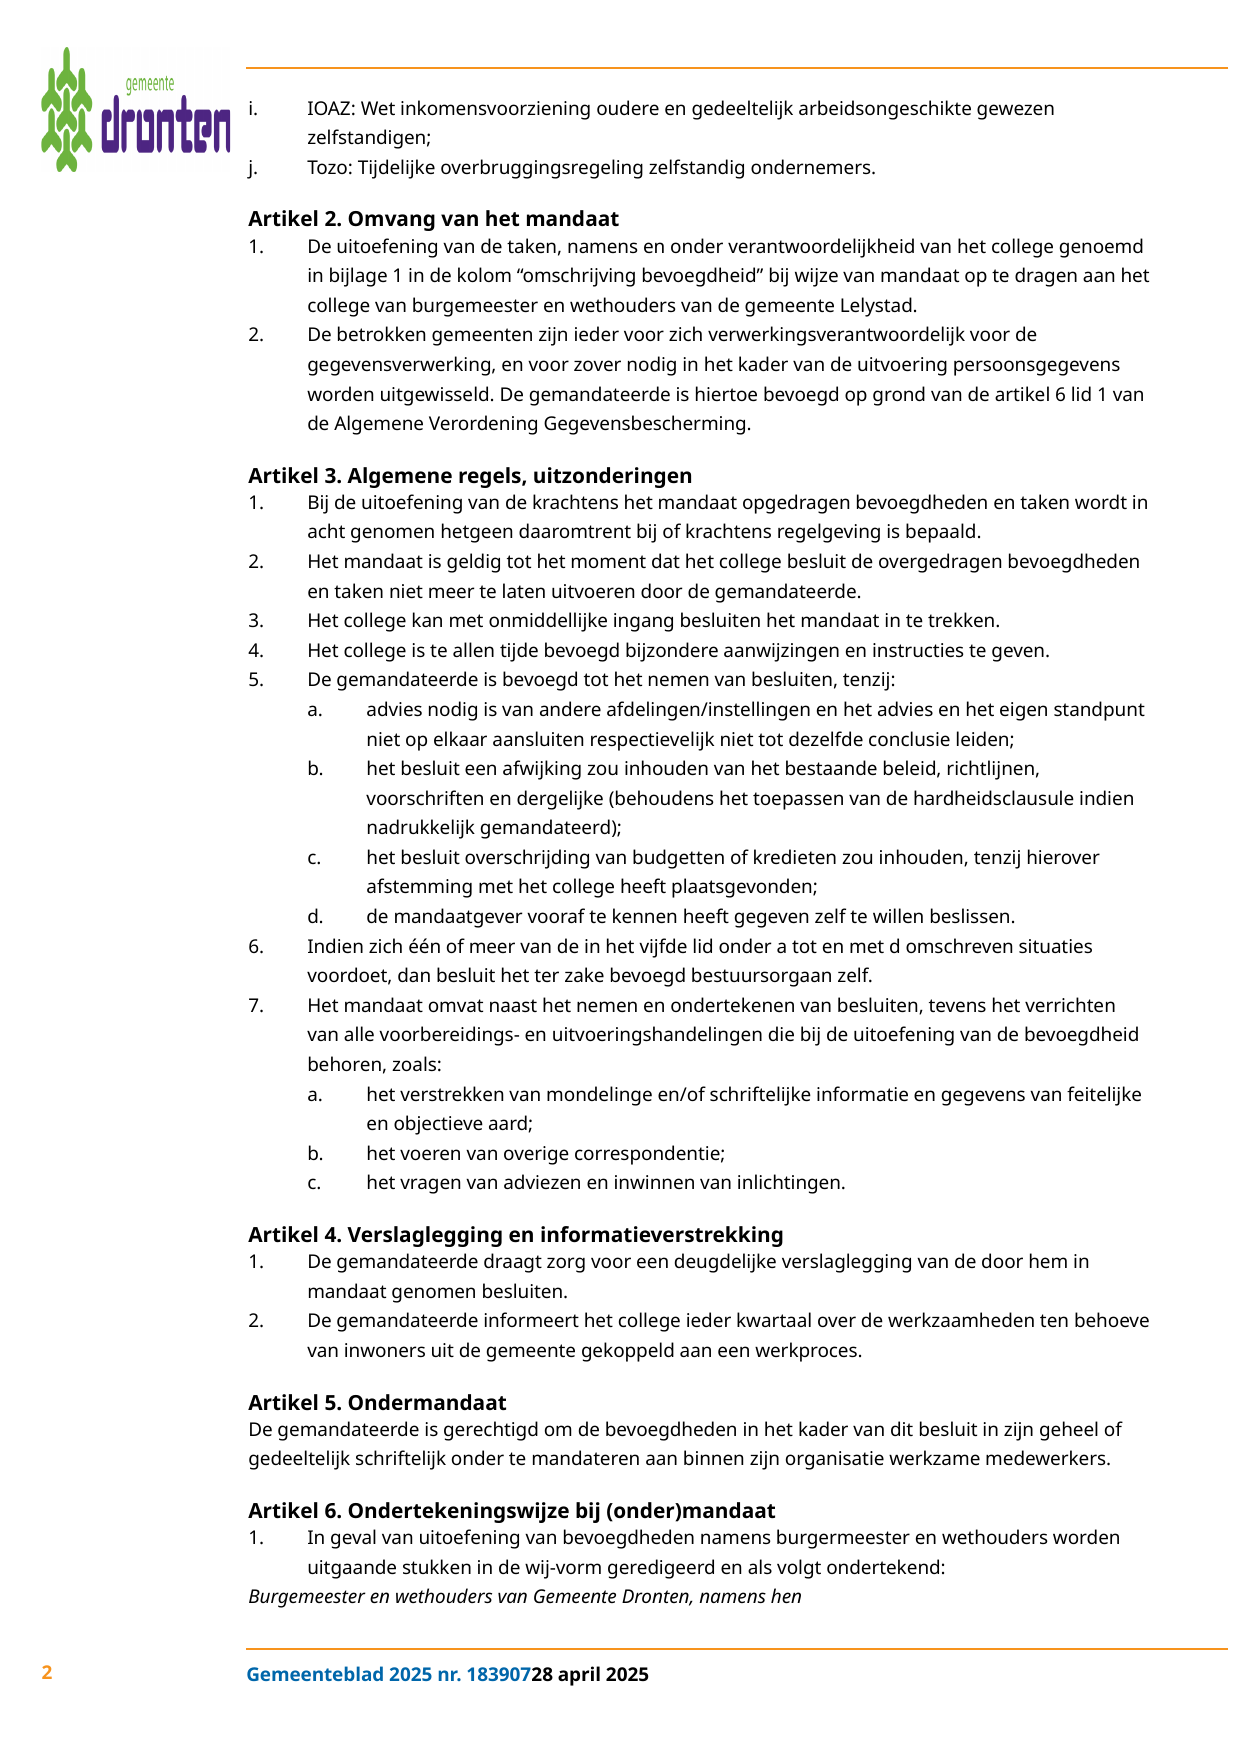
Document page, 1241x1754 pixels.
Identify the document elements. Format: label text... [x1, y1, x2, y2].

list het voeren van overige correspondentie; [307, 1140, 1152, 1166]
picture [41, 47, 231, 172]
list De gemandateerde draagt zorg voor een deugdelijke verslaglegging van de door hem in mandaat genomen besluiten. [248, 1248, 1152, 1304]
list In geval van uitoefening van bevoegdheden namens burgermeester en wethouders worden uitgaande stukken in de wij-vorm geredigeerd en als volgt ondertekend: [248, 1524, 1152, 1580]
list Het college is te allen tijde bevoegd bijzondere aanwijzingen en instructies te geven. [248, 637, 1152, 663]
list het vragen van adviezen en inwinnen van inlichtingen. [307, 1169, 1152, 1195]
list De uitoefening van de taken, namens en onder verantwoordelijkheid van het college genoemd in bijlage 1 in de kolom “omschrijving bevoegdheid” bij wijze van mandaat op te dragen aan het college van burgemeester en wethouders van de gemeente Lelystad. [248, 233, 1152, 318]
list het besluit overschrijding van budgetten of kredieten zou inhouden, tenzij hierover afstemming met het college heeft plaatsgevonden; [307, 844, 1152, 899]
list De gemandateerde informeert het college ieder kwartaal over de werkzaamheden ten behoeve van inwoners uit de gemeente gekoppeld aan een werkproces. [248, 1308, 1152, 1363]
list Het college kan met onmiddellijke ingang besluiten het mandaat in te trekken. [248, 607, 1152, 633]
text Artikel 4. Verslaglegging en informatieverstrekking [248, 1220, 1152, 1248]
list De gemandateerde is bevoegd tot het nemen van besluiten, tenzij: [248, 667, 1152, 692]
list het verstrekken van mondelinge en/of schriftelijke informatie en gegevens van feitelijke en objectieve aard; [307, 1081, 1152, 1136]
list Het mandaat omvat naast het nemen en ondertekenen van besluiten, tevens het verrichten van alle voorbereidings- en uitvoeringshandelingen die bij de uitoefening van de bevoegdheid behoren, zoals: [248, 992, 1152, 1077]
list IOAZ: Wet inkomensvoorziening oudere en gedeeltelijk arbeidsongeschikte gewezen zelfstandigen; [248, 95, 1152, 150]
text Burgemeester en wethouders van Gemeente Dronten, namens hen [248, 1584, 1152, 1609]
text Artikel 3. Algemene regels, uitzonderingen [248, 461, 1152, 489]
list De betrokken gemeenten zijn ieder voor zich verwerkingsverantwoordelijk voor de gegevensverwerking, en voor zover nodig in het kader van de uitvoering persoonsgegevens worden uitgewisseld. De gemandateerde is hiertoe bevoegd op grond van de artikel 6 lid 1 van de Algemene Verordening Gegevensbescherming. [248, 322, 1152, 436]
list Tozo: Tijdelijke overbruggingsregeling zelfstandig ondernemers. [248, 154, 1152, 180]
list Indien zich één of meer van de in het vijfde lid onder a tot en met d omschreven situaties voordoet, dan besluit het ter zake bevoegd bestuursorgaan zelf. [248, 933, 1152, 988]
list Het mandaat is geldig tot het moment dat het college besluit de overgedragen bevoegdheden en taken niet meer te laten uitvoeren door de gemandateerde. [248, 548, 1152, 604]
text Artikel 2. Omvang van het mandaat [248, 204, 1152, 233]
text Artikel 6. Ondertekeningswijze bij (onder)mandaat [248, 1496, 1152, 1524]
text De gemandateerde is gerechtigd om de bevoegdheden in het kader van dit besluit in zijn geheel of gedeeltelijk schriftelijk onder te mandateren aan binnen zijn organisatie werkzame medewerkers. [248, 1416, 1152, 1471]
text Artikel 5. Ondermandaat [248, 1388, 1152, 1416]
list het besluit een afwijking zou inhouden van het bestaande beleid, richtlijnen, voorschriften en dergelijke (behoudens het toepassen van de hardheidsclausule indien nadrukkelijk gemandateerd); [307, 755, 1152, 840]
list de mandaatgever vooraf te kennen heeft gegeven zelf te willen beslissen. [307, 903, 1152, 929]
list Bij de uitoefening van de krachtens het mandaat opgedragen bevoegdheden en taken wordt in acht genomen hetgeen daaromtrent bij of krachtens regelgeving is bepaald. [248, 489, 1152, 544]
list advies nodig is van andere afdelingen/instellingen en het advies en het eigen standpunt niet op elkaar aansluiten respectievelijk niet tot dezelfde conclusie leiden; [307, 696, 1152, 752]
